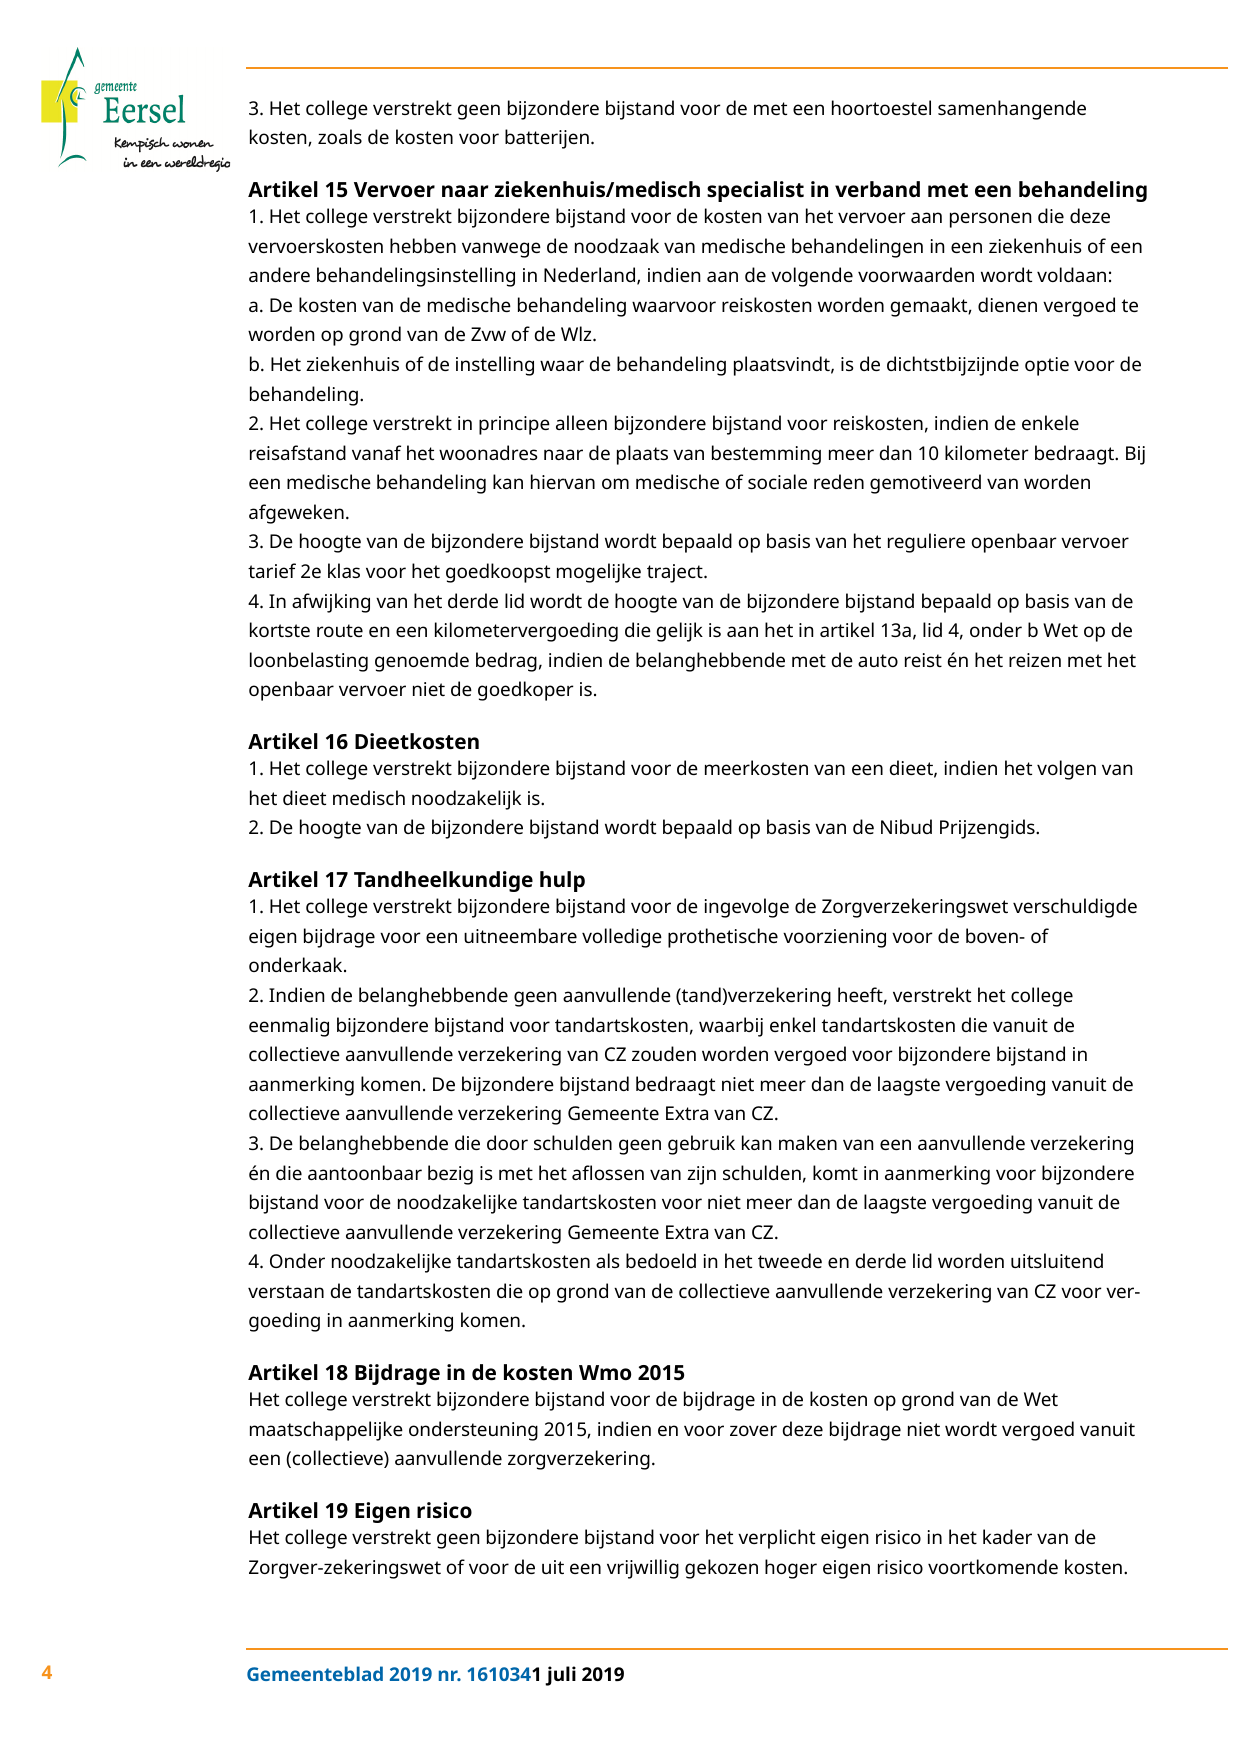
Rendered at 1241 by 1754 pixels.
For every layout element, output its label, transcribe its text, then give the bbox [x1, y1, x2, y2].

text 2. De hoogte van de bijzondere bijstand wordt bepaald op basis van de Nibud Prijzengids. [248, 814, 1152, 840]
picture [41, 47, 231, 172]
text b. Het ziekenhuis of de instelling waar de behandeling plaatsvindt, is de dichtstbijzijnde optie voor de behandeling. [248, 351, 1152, 406]
text Artikel 17 Tandheelkundige hulp [248, 865, 1152, 893]
text 1. Het college verstrekt bijzondere bijstand voor de meerkosten van een dieet, indien het volgen van het dieet medisch noodzakelijk is. [248, 755, 1152, 811]
text 2. Indien de belanghebbende geen aanvullende (tand)verzekering heeft, verstrekt het college eenmalig bijzondere bijstand voor tandartskosten, waarbij enkel tandartskosten die vanuit de collectieve aanvullende verzekering van CZ zouden worden vergoed voor bijzondere bijstand in aanmerking komen. De bijzondere bijstand bedraagt niet meer dan de laagste vergoeding vanuit de collectieve aanvullende verzekering Gemeente Extra van CZ. [248, 982, 1152, 1126]
text 1. Het college verstrekt bijzondere bijstand voor de kosten van het vervoer aan personen die deze vervoerskosten hebben vanwege de noodzaak van medische behandelingen in een ziekenhuis of een andere behandelingsinstelling in Nederland, indien aan de volgende voorwaarden wordt voldaan: [248, 203, 1152, 288]
text a. De kosten van de medische behandeling waarvoor reiskosten worden gemaakt, dienen vergoed te worden op grond van de Zvw of de Wlz. [248, 292, 1152, 347]
text Het college verstrekt geen bijzondere bijstand voor het verplicht eigen risico in het kader van de Zorgver-zekeringswet of voor de uit een vrijwillig gekozen hoger eigen risico voortkomende kosten. [248, 1524, 1152, 1580]
text 4. In afwijking van het derde lid wordt de hoogte van de bijzondere bijstand bepaald op basis van de kortste route en een kilometervergoeding die gelijk is aan het in artikel 13a, lid 4, onder b Wet op de loonbelasting genoemde bedrag, indien de belanghebbende met de auto reist én het reizen met het openbaar vervoer niet de goedkoper is. [248, 588, 1152, 702]
text 3. Het college verstrekt geen bijzondere bijstand voor de met een hoortoestel samenhangende kosten, zoals de kosten voor batterijen. [248, 95, 1152, 150]
text Artikel 19 Eigen risico [248, 1496, 1152, 1524]
text Artikel 18 Bijdrage in de kosten Wmo 2015 [248, 1358, 1152, 1386]
text Het college verstrekt bijzondere bijstand voor de bijdrage in de kosten op grond van de Wet maatschappelijke ondersteuning 2015, indien en voor zover deze bijdrage niet wordt vergoed vanuit een (collectieve) aanvullende zorgverzekering. [248, 1386, 1152, 1471]
text 2. Het college verstrekt in principe alleen bijzondere bijstand voor reiskosten, indien de enkele reisafstand vanaf het woonadres naar de plaats van bestemming meer dan 10 kilometer bedraagt. Bij een medische behandeling kan hiervan om medische of sociale reden gemotiveerd van worden afgeweken. [248, 410, 1152, 525]
text 4. Onder noodzakelijke tandartskosten als bedoeld in het tweede en derde lid worden uitsluitend verstaan de tandartskosten die op grond van de collectieve aanvullende verzekering van CZ voor ver-goeding in aanmerking komen. [248, 1248, 1152, 1333]
text Artikel 16 Dieetkosten [248, 727, 1152, 755]
text 1. Het college verstrekt bijzondere bijstand voor de ingevolge de Zorgverzekeringswet verschuldigde eigen bijdrage voor een uitneembare volledige prothetische voorziening voor de boven- of onderkaak. [248, 893, 1152, 978]
text Artikel 15 Vervoer naar ziekenhuis/medisch specialist in verband met een behandeling [248, 175, 1152, 203]
text 3. De hoogte van de bijzondere bijstand wordt bepaald op basis van het reguliere openbaar vervoer tarief 2e klas voor het goedkoopst mogelijke traject. [248, 529, 1152, 584]
text 3. De belanghebbende die door schulden geen gebruik kan maken van een aanvullende verzekering én die aantoonbaar bezig is met het aflossen van zijn schulden, komt in aanmerking voor bijzondere bijstand voor de noodzakelijke tandartskosten voor niet meer dan de laagste vergoeding vanuit de collectieve aanvullende verzekering Gemeente Extra van CZ. [248, 1130, 1152, 1244]
